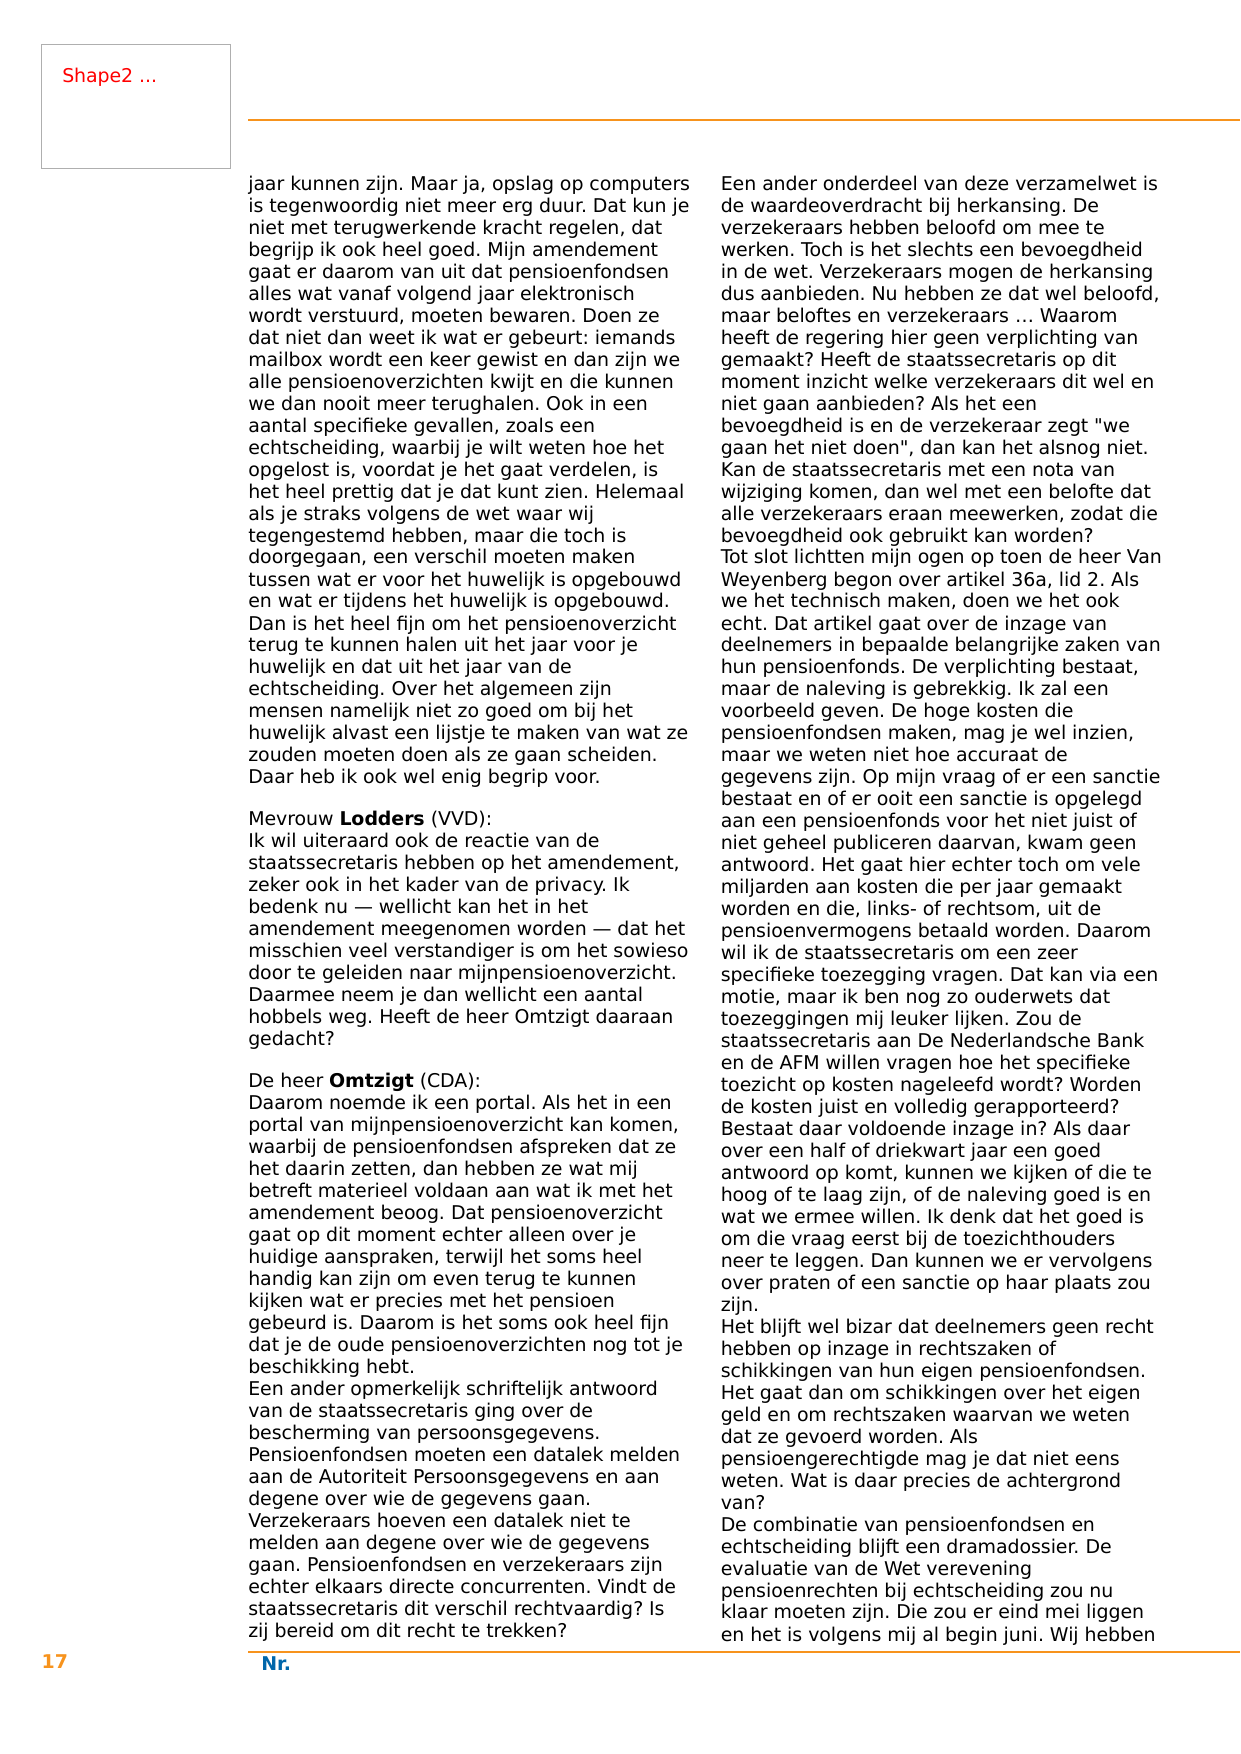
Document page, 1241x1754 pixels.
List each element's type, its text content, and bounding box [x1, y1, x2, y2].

text Mevrouw Lodders (VVD): [248, 808, 691, 830]
text Tot slot lichtten mijn ogen op toen de heer Van Weyenberg begon over artikel 36a, lid 2. Als we het technisch maken, doen we het ook echt. Dat artikel gaat over de inzage van deelnemers in bepaalde belangrijke zaken van hun pensioenfonds. De verplichting bestaat, maar de naleving is gebrekkig. Ik zal een voorbeeld geven. De hoge kosten die pensioenfondsen maken, mag je wel inzien, maar we weten niet hoe accuraat de gegevens zijn. Op mijn vraag of er een sanctie bestaat en of er ooit een sanctie is opgelegd aan een pensioenfonds voor het niet juist of niet geheel publiceren daarvan, kwam geen antwoord. Het gaat hier echter toch om vele miljarden aan kosten die per jaar gemaakt worden en die, links- of rechtsom, uit de pensioenvermogens betaald worden. Daarom wil ik de staatssecretaris om een zeer specifieke toezegging vragen. Dat kan via een motie, maar ik ben nog zo ouderwets dat toezeggingen mij leuker lijken. Zou de staatssecretaris aan De Nederlandsche Bank en de AFM willen vragen hoe het specifieke toezicht op kosten nageleefd wordt? Worden de kosten juist en volledig gerapporteerd? Bestaat daar voldoende inzage in? Als daar over een half of driekwart jaar een goed antwoord op komt, kunnen we kijken of die te hoog of te laag zijn, of de naleving goed is en wat we ermee willen. Ik denk dat het goed is om die vraag eerst bij de toezichthouders neer te leggen. Dan kunnen we er vervolgens over praten of een sanctie op haar plaats zou zijn. [721, 546, 1163, 1316]
text Daarom noemde ik een portal. Als het in een portal van mijnpensioenoverzicht kan komen, waarbij de pensioenfondsen afspreken dat ze het daarin zetten, dan hebben ze wat mij betreft materieel voldaan aan wat ik met het amendement beoog. Dat pensioenoverzicht gaat op dit moment echter alleen over je huidige aanspraken, terwijl het soms heel handig kan zijn om even terug te kunnen kijken wat er precies met het pensioen gebeurd is. Daarom is het soms ook heel fijn dat je de oude pensioenoverzichten nog tot je beschikking hebt. [248, 1092, 691, 1378]
text Ik wil uiteraard ook de reactie van de staatssecretaris hebben op het amendement, zeker ook in het kader van de privacy. Ik bedenk nu — wellicht kan het in het amendement meegenomen worden — dat het misschien veel verstandiger is om het sowieso door te geleiden naar mijnpensioenoverzicht. Daarmee neem je dan wellicht een aantal hobbels weg. Heeft de heer Omtzigt daaraan gedacht? [248, 830, 691, 1050]
text Een ander opmerkelijk schriftelijk antwoord van de staatssecretaris ging over de bescherming van persoonsgegevens. Pensioenfondsen moeten een datalek melden aan de Autoriteit Persoonsgegevens en aan degene over wie de gegevens gaan. Verzekeraars hoeven een datalek niet te melden aan degene over wie de gegevens gaan. Pensioenfondsen en verzekeraars zijn echter elkaars directe concurrenten. Vindt de staatssecretaris dit verschil rechtvaardig? Is zij bereid om dit recht te trekken? [248, 1378, 691, 1641]
text jaar kunnen zijn. Maar ja, opslag op computers is tegenwoordig niet meer erg duur. Dat kun je niet met terugwerkende kracht regelen, dat begrijp ik ook heel goed. Mijn amendement gaat er daarom van uit dat pensioenfondsen alles wat vanaf volgend jaar elektronisch wordt verstuurd, moeten bewaren. Doen ze dat niet dan weet ik wat er gebeurt: iemands mailbox wordt een keer gewist en dan zijn we alle pensioenoverzichten kwijt en die kunnen we dan nooit meer terughalen. Ook in een aantal specifieke gevallen, zoals een echtscheiding, waarbij je wilt weten hoe het opgelost is, voordat je het gaat verdelen, is het heel prettig dat je dat kunt zien. Helemaal als je straks volgens de wet waar wij tegengestemd hebben, maar die toch is doorgegaan, een verschil moeten maken tussen wat er voor het huwelijk is opgebouwd en wat er tijdens het huwelijk is opgebouwd. Dan is het heel fijn om het pensioenoverzicht terug te kunnen halen uit het jaar voor je huwelijk en dat uit het jaar van de echtscheiding. Over het algemeen zijn mensen namelijk niet zo goed om bij het huwelijk alvast een lijstje te maken van wat ze zouden moeten doen als ze gaan scheiden. Daar heb ik ook wel enig begrip voor. [248, 173, 691, 788]
text De combinatie van pensioenfondsen en echtscheiding blijft een dramadossier. De evaluatie van de Wet verevening pensioenrechten bij echtscheiding zou nu klaar moeten zijn. Die zou er eind mei liggen en het is volgens mij al begin juni. Wij hebben [721, 1513, 1163, 1645]
text De heer Omtzigt (CDA): [248, 1070, 691, 1092]
text Een ander onderdeel van deze verzamelwet is de waardeoverdracht bij herkansing. De verzekeraars hebben beloofd om mee te werken. Toch is het slechts een bevoegdheid in de wet. Verzekeraars mogen de herkansing dus aanbieden. Nu hebben ze dat wel beloofd, maar beloftes en verzekeraars … Waarom heeft de regering hier geen verplichting van gemaakt? Heeft de staatssecretaris op dit moment inzicht welke verzekeraars dit wel en niet gaan aanbieden? Als het een bevoegdheid is en de verzekeraar zegt "we gaan het niet doen", dan kan het alsnog niet. Kan de staatssecretaris met een nota van wijziging komen, dan wel met een belofte dat alle verzekeraars eraan meewerken, zodat die bevoegdheid ook gebruikt kan worden? [721, 173, 1163, 546]
text Het blijft wel bizar dat deelnemers geen recht hebben op inzage in rechtszaken of schikkingen van hun eigen pensioenfondsen. Het gaat dan om schikkingen over het eigen geld en om rechtszaken waarvan we weten dat ze gevoerd worden. Als pensioengerechtigde mag je dat niet eens weten. Wat is daar precies de achtergrond van? [721, 1316, 1163, 1513]
